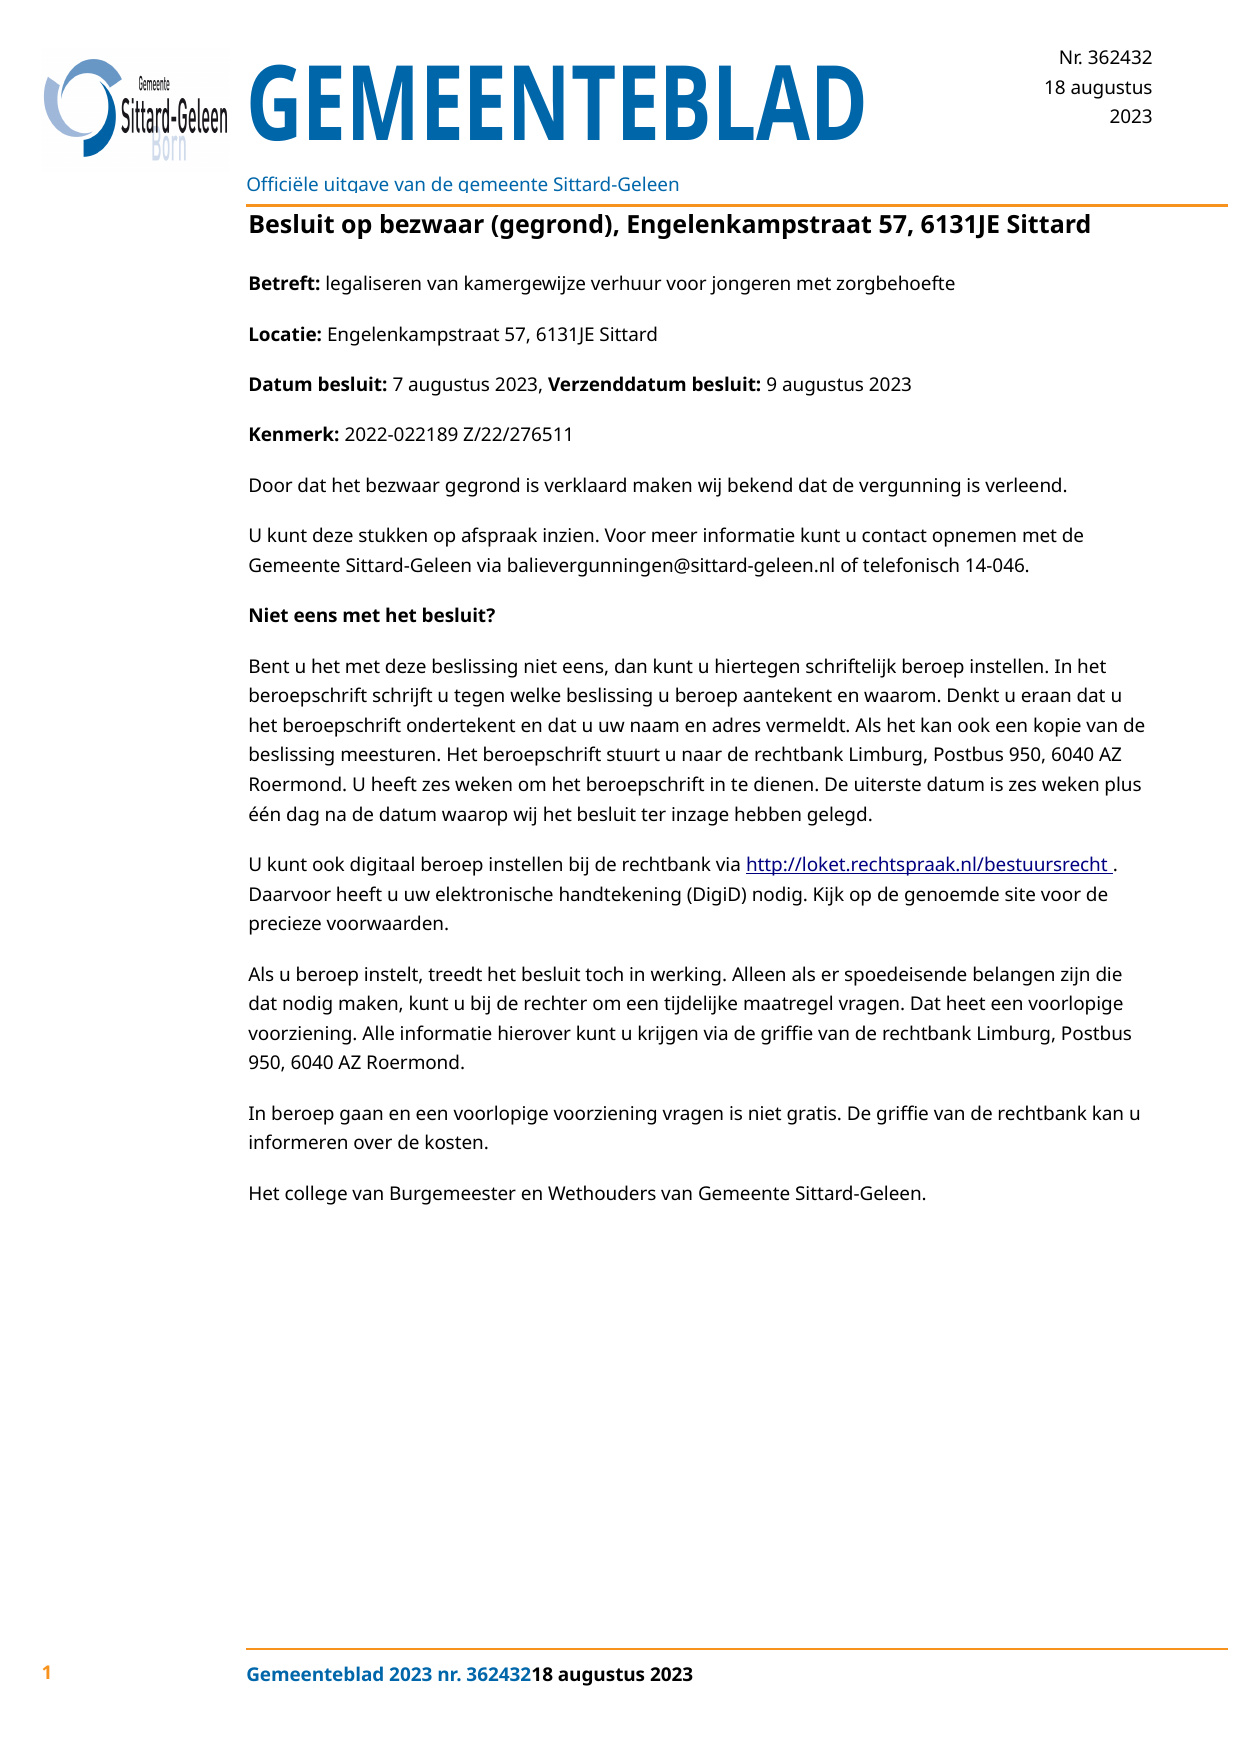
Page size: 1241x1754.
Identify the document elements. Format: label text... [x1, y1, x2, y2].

text Locatie: Engelenkampstraat 57, 6131JE Sittard [248, 321, 1152, 346]
text In beroep gaan en een voorlopige voorziening vragen is niet gratis. De griffie van de rechtbank kan u informeren over de kosten. [248, 1100, 1152, 1155]
text Datum besluit: 7 augustus 2023, Verzenddatum besluit: 9 augustus 2023 [248, 371, 1152, 397]
text Als u beroep instelt, treedt het besluit toch in werking. Alleen als er spoedeisende belangen zijn die dat nodig maken, kunt u bij de rechter om een tijdelijke maatregel vragen. Dat heet een voorlopige voorziening. Alle informatie hierover kunt u krijgen via de griffie van de rechtbank Limburg, Postbus 950, 6040 AZ Roermond. [248, 961, 1152, 1075]
text U kunt ook digitaal beroep instellen bij de rechtbank via http://loket.rechtspraak.nl/bestuursrecht . Daarvoor heeft u uw elektronische handtekening (DigiD) nodig. Kijk op de genoemde site voor de precieze voorwaarden. [248, 851, 1152, 936]
text Bent u het met deze beslissing niet eens, dan kunt u hiertegen schriftelijk beroep instellen. In het beroepschrift schrijft u tegen welke beslissing u beroep aantekent en waarom. Denkt u eraan dat u het beroepschrift ondertekent en dat u uw naam en adres vermeldt. Als het kan ook een kopie van de beslissing meesturen. Het beroepschrift stuurt u naar de rechtbank Limburg, Postbus 950, 6040 AZ Roermond. U heeft zes weken om het beroepschrift in te dienen. De uiterste datum is zes weken plus één dag na de datum waarop wij het besluit ter inzage hebben gelegd. [248, 653, 1152, 826]
text Niet eens met het besluit? [248, 602, 1152, 628]
text Besluit op bezwaar (gegrond), Engelenkampstraat 57, 6131JE Sittard [248, 207, 1152, 241]
text Betreft: legaliseren van kamergewijze verhuur voor jongeren met zorgbehoefte [248, 270, 1152, 296]
text U kunt deze stukken op afspraak inzien. Voor meer informatie kunt u contact opnemen met de Gemeente Sittard-Geleen via balievergunningen@sittard-geleen.nl of telefonisch 14-046. [248, 522, 1152, 578]
picture [41, 47, 231, 172]
text Door dat het bezwaar gegrond is verklaard maken wij bekend dat de vergunning is verleend. [248, 472, 1152, 498]
text Het college van Burgemeester en Wethouders van Gemeente Sittard-Geleen. [248, 1180, 1152, 1206]
text Kenmerk: 2022-022189 Z/22/276511 [248, 422, 1152, 447]
